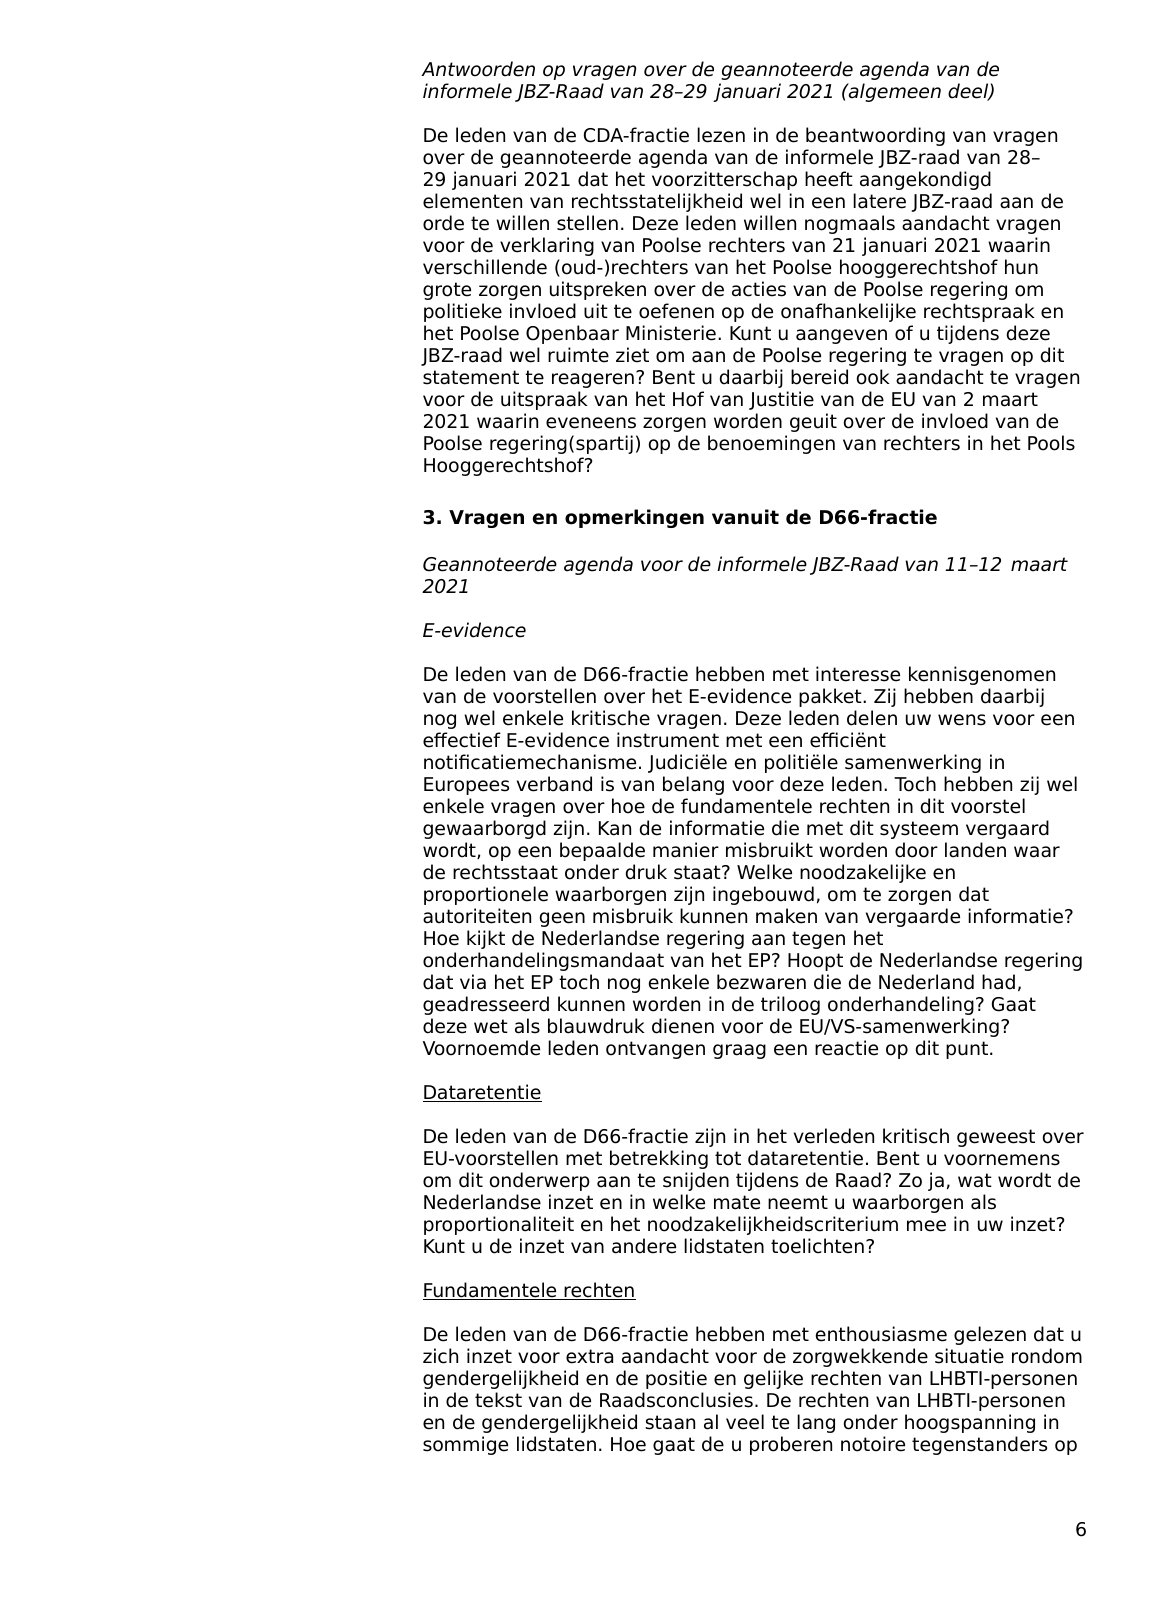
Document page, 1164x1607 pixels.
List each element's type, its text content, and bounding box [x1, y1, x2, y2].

text De leden van de D66-fractie zijn in het verleden kritisch geweest over EU-voorstellen met betrekking tot dataretentie. Bent u voornemens om dit onderwerp aan te snijden tijdens de Raad? Zo ja, wat wordt de Nederlandse inzet en in welke mate neemt u waarborgen als proportionaliteit en het noodzakelijkheidscriterium mee in uw inzet? Kunt u de inzet van andere lidstaten toelichten? [422, 1126, 1087, 1258]
subtitle Antwoorden op vragen over de geannoteerde agenda van de informele JBZ-Raad van 28–29 januari 2021 (algemeen deel) [422, 59, 1087, 103]
text De leden van de D66-fractie hebben met enthousiasme gelezen dat u zich inzet voor extra aandacht voor de zorgwekkende situatie rondom gendergelijkheid en de positie en gelijke rechten van LHBTI-personen in de tekst van de Raadsconclusies. De rechten van LHBTI-personen en de gendergelijkheid staan al veel te lang onder hoogspanning in sommige lidstaten. Hoe gaat de u proberen notoire tegenstanders op [422, 1324, 1087, 1456]
subtitle Fundamentele rechten [422, 1280, 1087, 1302]
subtitle Dataretentie [422, 1082, 1087, 1104]
subtitle 3. Vragen en opmerkingen vanuit de D66-fractie [422, 507, 1087, 529]
text De leden van de CDA-fractie lezen in de beantwoording van vragen over de geannoteerde agenda van de informele JBZ-raad van 28–29 januari 2021 dat het voorzitterschap heeft aangekondigd elementen van rechtsstatelijkheid wel in een latere JBZ-raad aan de orde te willen stellen. Deze leden willen nogmaals aandacht vragen voor de verklaring van Poolse rechters van 21 januari 2021 waarin verschillende (oud-)rechters van het Poolse hooggerechtshof hun grote zorgen uitspreken over de acties van de Poolse regering om politieke invloed uit te oefenen op de onafhankelijke rechtspraak en het Poolse Openbaar Ministerie. Kunt u aangeven of u tijdens deze JBZ-raad wel ruimte ziet om aan de Poolse regering te vragen op dit statement te reageren? Bent u daarbij bereid ook aandacht te vragen voor de uitspraak van het Hof van Justitie van de EU van 2 maart 2021 waarin eveneens zorgen worden geuit over de invloed van de Poolse regering(spartij) op de benoemingen van rechters in het Pools Hooggerechtshof? [422, 125, 1087, 477]
subtitle Geannoteerde agenda voor de informele JBZ-Raad van 11–12 maart 2021 [422, 554, 1087, 598]
text De leden van de D66-fractie hebben met interesse kennisgenomen van de voorstellen over het E-evidence pakket. Zij hebben daarbij nog wel enkele kritische vragen. Deze leden delen uw wens voor een effectief E-evidence instrument met een efficiënt notificatiemechanisme. Judiciële en politiële samenwerking in Europees verband is van belang voor deze leden. Toch hebben zij wel enkele vragen over hoe de fundamentele rechten in dit voorstel gewaarborgd zijn. Kan de informatie die met dit systeem vergaard wordt, op een bepaalde manier misbruikt worden door landen waar de rechtsstaat onder druk staat? Welke noodzakelijke en proportionele waarborgen zijn ingebouwd, om te zorgen dat autoriteiten geen misbruik kunnen maken van vergaarde informatie? Hoe kijkt de Nederlandse regering aan tegen het onderhandelingsmandaat van het EP? Hoopt de Nederlandse regering dat via het EP toch nog enkele bezwaren die de Nederland had, geadresseerd kunnen worden in de triloog onderhandeling? Gaat deze wet als blauwdruk dienen voor de EU/VS-samenwerking? Voornoemde leden ontvangen graag een reactie op dit punt. [422, 664, 1087, 1060]
subtitle E-evidence [422, 620, 1087, 642]
